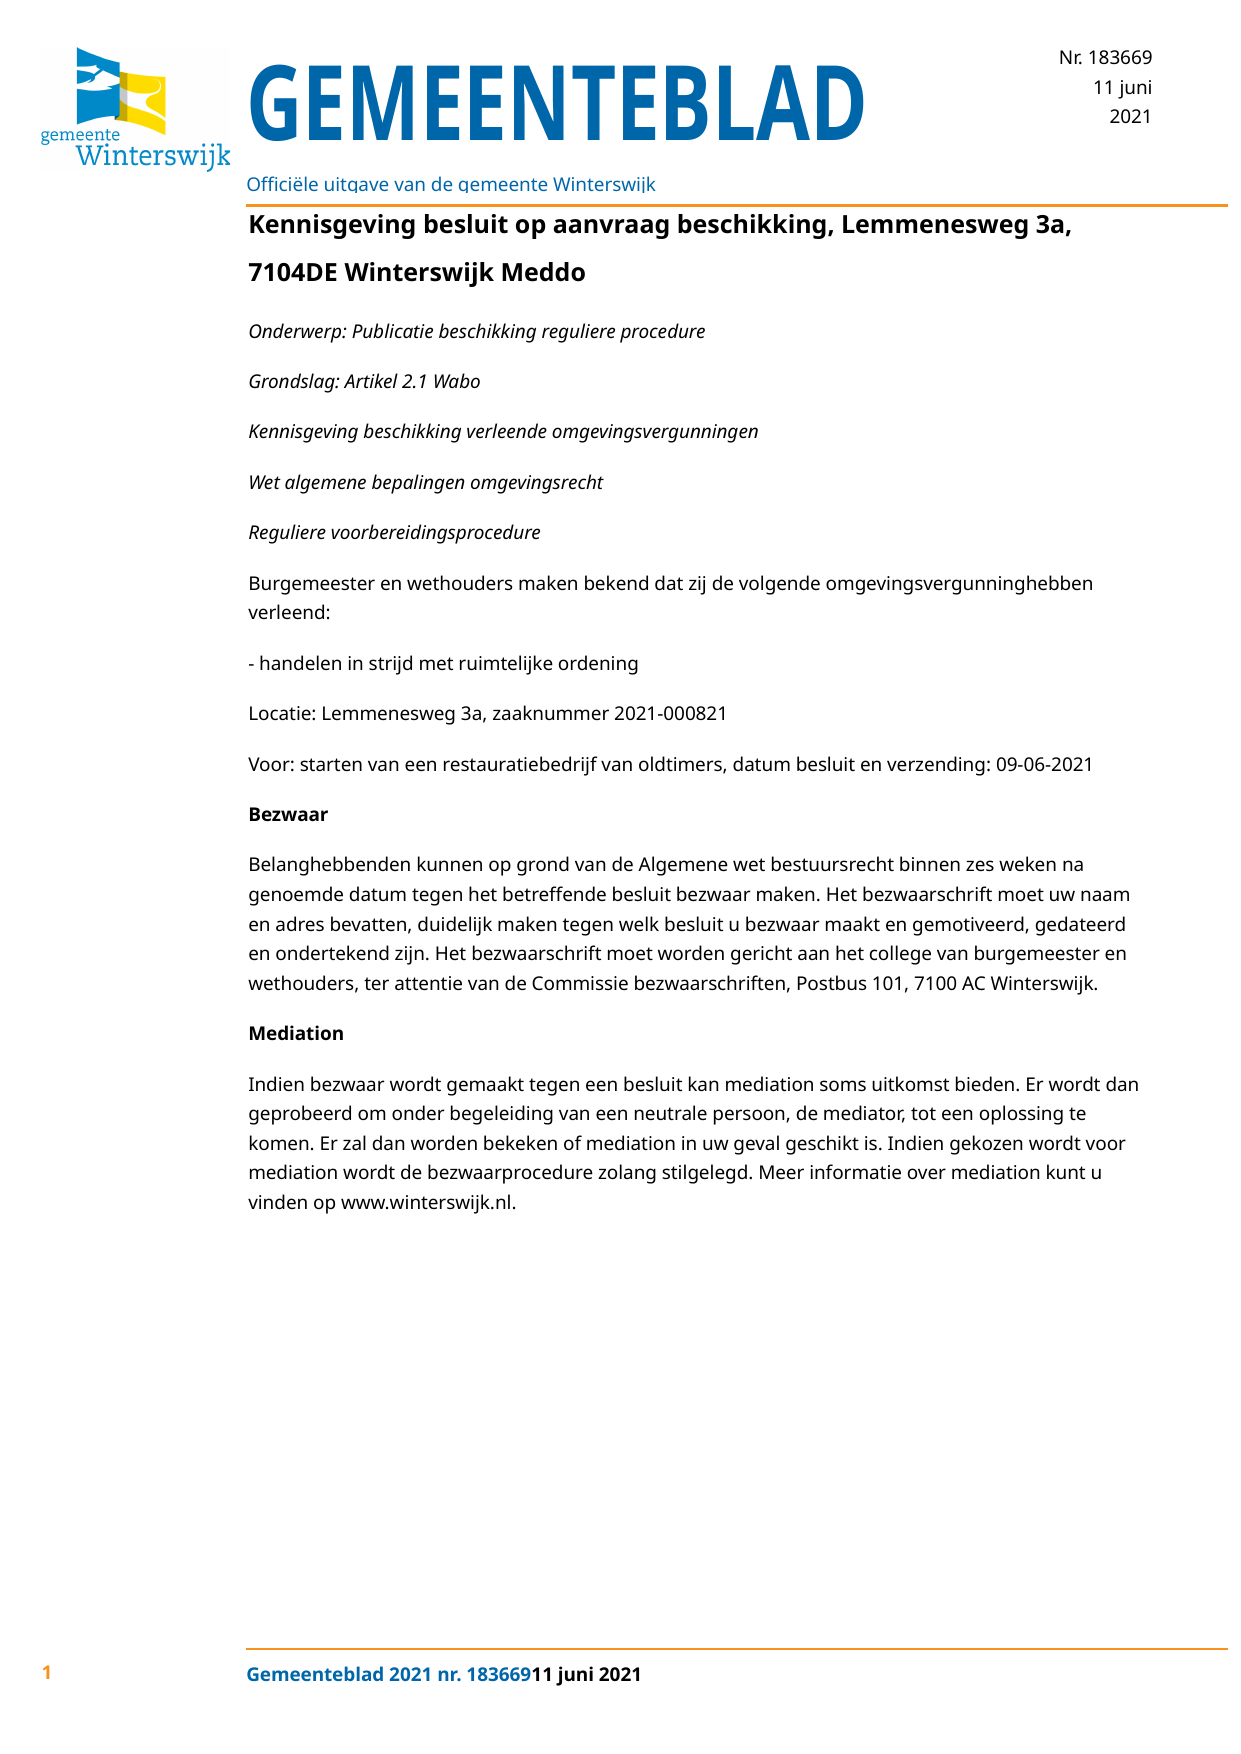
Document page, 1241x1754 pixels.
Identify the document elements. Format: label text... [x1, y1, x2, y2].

picture [41, 47, 231, 172]
text Voor: starten van een restauratiebedrijf van oldtimers, datum besluit en verzending: 09-06-2021 [248, 751, 1152, 777]
text Grondslag: Artikel 2.1 Wabo [248, 368, 1152, 394]
picture [225, 153, 231, 162]
text Mediation [248, 1020, 1152, 1046]
text Onderwerp: Publicatie beschikking reguliere procedure [248, 318, 1152, 344]
text Locatie: Lemmenesweg 3a, zaaknummer 2021-000821 [248, 700, 1152, 726]
text Burgemeester en wethouders maken bekend dat zij de volgende omgevingsvergunninghebben verleend: [248, 570, 1152, 625]
text - handelen in strijd met ruimtelijke ordening [248, 650, 1152, 676]
text Wet algemene bepalingen omgevingsrecht [248, 469, 1152, 495]
text Indien bezwaar wordt gemaakt tegen een besluit kan mediation soms uitkomst bieden. Er wordt dan geprobeerd om onder begeleiding van een neutrale persoon, de mediator, tot een oplossing te komen. Er zal dan worden bekeken of mediation in uw geval geschikt is. Indien gekozen wordt voor mediation wordt de bezwaarprocedure zolang stilgelegd. Meer informatie over mediation kunt u vinden op www.winterswijk.nl. [248, 1071, 1152, 1215]
text Kennisgeving besluit op aanvraag beschikking, Lemmenesweg 3a, 7104DE Winterswijk Meddo [248, 207, 1152, 288]
text Bezwaar [248, 801, 1152, 827]
text Kennisgeving beschikking verleende omgevingsvergunningen [248, 419, 1152, 444]
text Belanghebbenden kunnen op grond van de Algemene wet bestuursrecht binnen zes weken na genoemde datum tegen het betreffende besluit bezwaar maken. Het bezwaarschrift moet uw naam en adres bevatten, duidelijk maken tegen welk besluit u bezwaar maakt en gemotiveerd, gedateerd en ondertekend zijn. Het bezwaarschrift moet worden gericht aan het college van burgemeester en wethouders, ter attentie van de Commissie bezwaarschriften, Postbus 101, 7100 AC Winterswijk. [248, 852, 1152, 996]
text Reguliere voorbereidingsprocedure [248, 519, 1152, 545]
